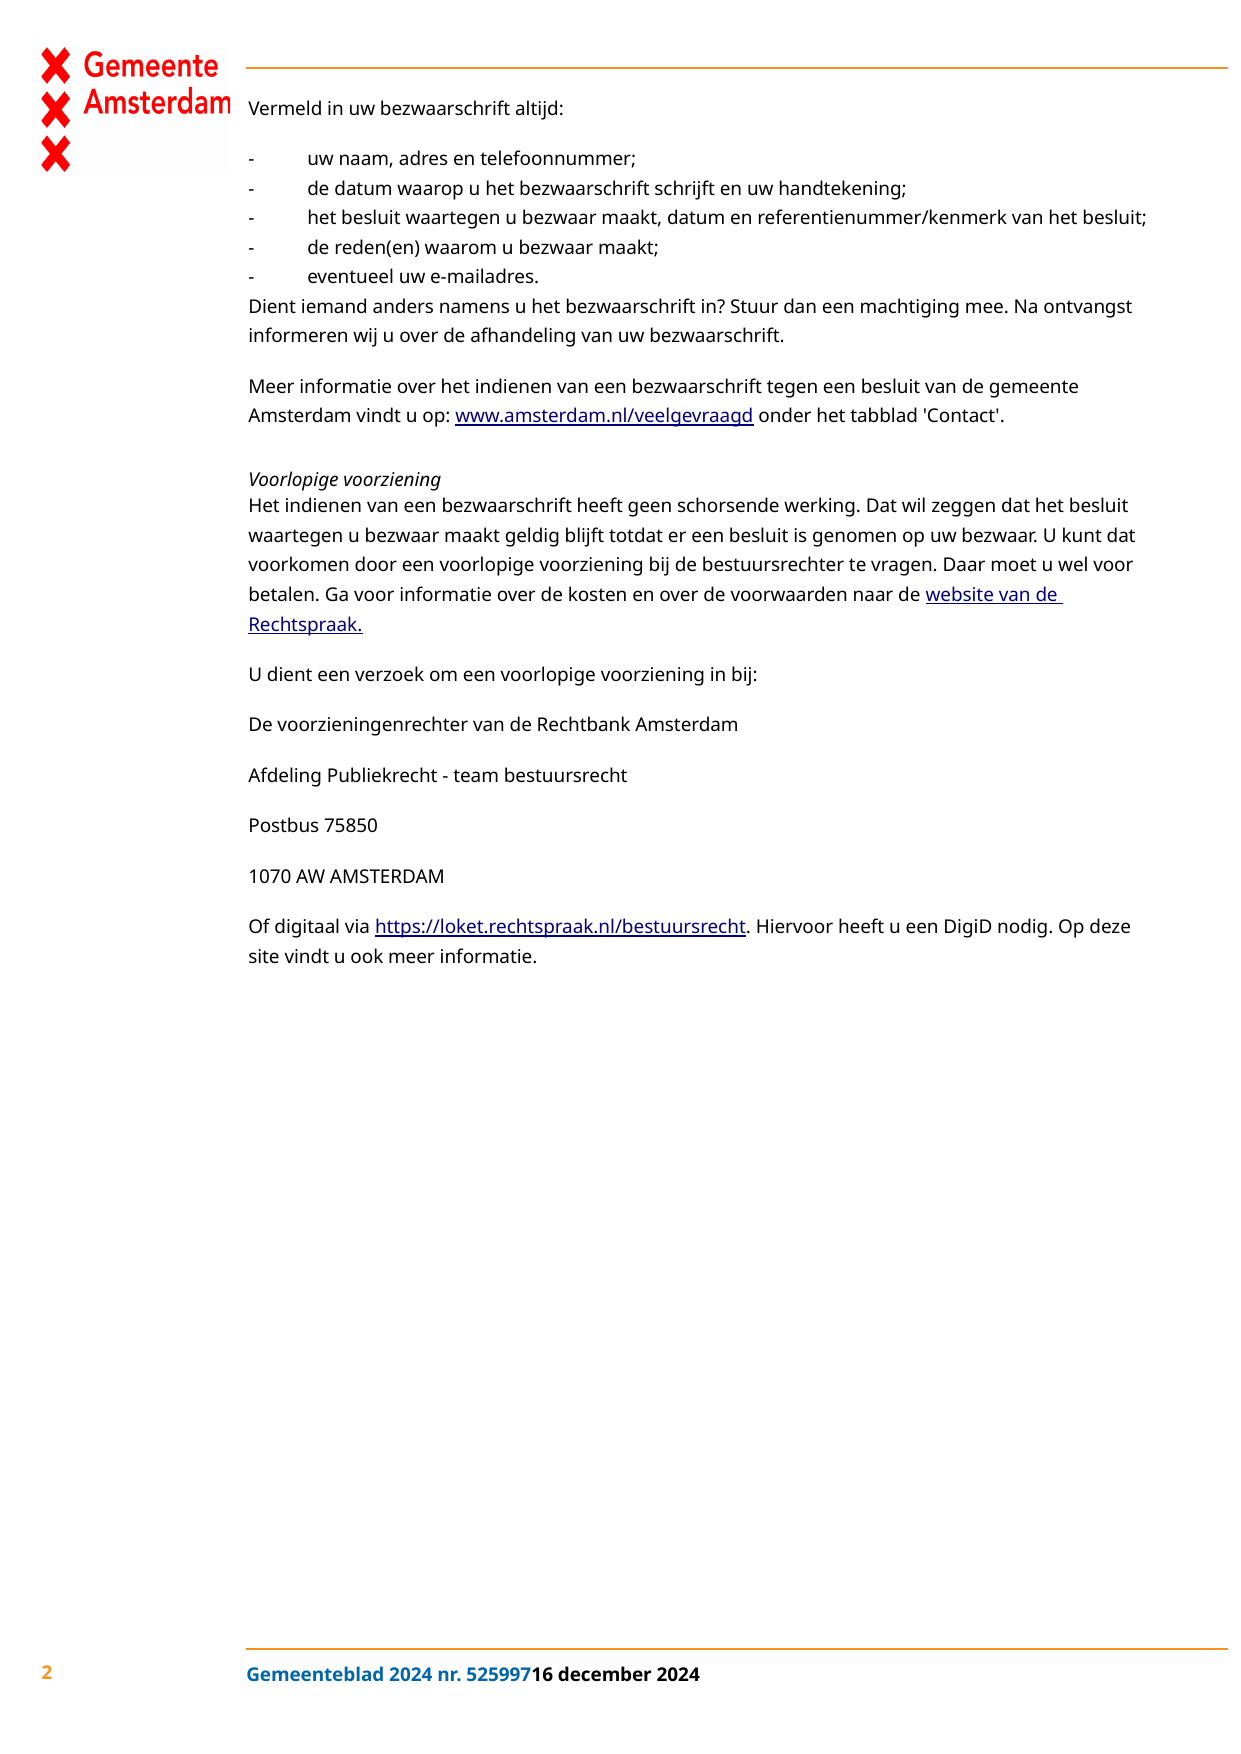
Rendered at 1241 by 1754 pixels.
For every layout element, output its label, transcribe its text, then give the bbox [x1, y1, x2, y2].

text Of digitaal via https://loket.rechtspraak.nl/bestuursrecht. Hiervoor heeft u een DigiD nodig. Op deze site vindt u ook meer informatie. [248, 913, 1152, 968]
list eventueel uw e-mailadres. [248, 263, 1152, 289]
text U dient een verzoek om een voorlopige voorziening in bij: [248, 661, 1152, 687]
list uw naam, adres en telefoonnummer; [248, 145, 1152, 171]
text Afdeling Publiekrecht - team bestuursrecht [248, 762, 1152, 788]
picture [41, 47, 231, 172]
text Dient iemand anders namens u het bezwaarschrift in? Stuur dan een machtiging mee. Na ontvangst informeren wij u over de afhandeling van uw bezwaarschrift. [248, 293, 1152, 348]
text Het indienen van een bezwaarschrift heeft geen schorsende werking. Dat wil zeggen dat het besluit waartegen u bezwaar maakt geldig blijft totdat er een besluit is genomen op uw bezwaar. U kunt dat voorkomen door een voorlopige voorziening bij de bestuursrechter te vragen. Daar moet u wel voor betalen. Ga voor informatie over de kosten en over de voorwaarden naar de website van de Rechtspraak. [248, 492, 1152, 636]
text Vermeld in uw bezwaarschrift altijd: [248, 95, 1152, 121]
text Voorlopige voorziening [248, 467, 1152, 492]
text Meer informatie over het indienen van een bezwaarschrift tegen een besluit van de gemeente Amsterdam vindt u op: www.amsterdam.nl/veelgevraagd onder het tabblad 'Contact'. [248, 373, 1152, 428]
text 1070 AW AMSTERDAM [248, 863, 1152, 888]
list het besluit waartegen u bezwaar maakt, datum en referentienummer/kenmerk van het besluit; [248, 204, 1152, 230]
text De voorzieningenrechter van de Rechtbank Amsterdam [248, 712, 1152, 737]
list de reden(en) waarom u bezwaar maakt; [248, 234, 1152, 260]
text Postbus 75850 [248, 812, 1152, 838]
list de datum waarop u het bezwaarschrift schrijft en uw handtekening; [248, 175, 1152, 201]
